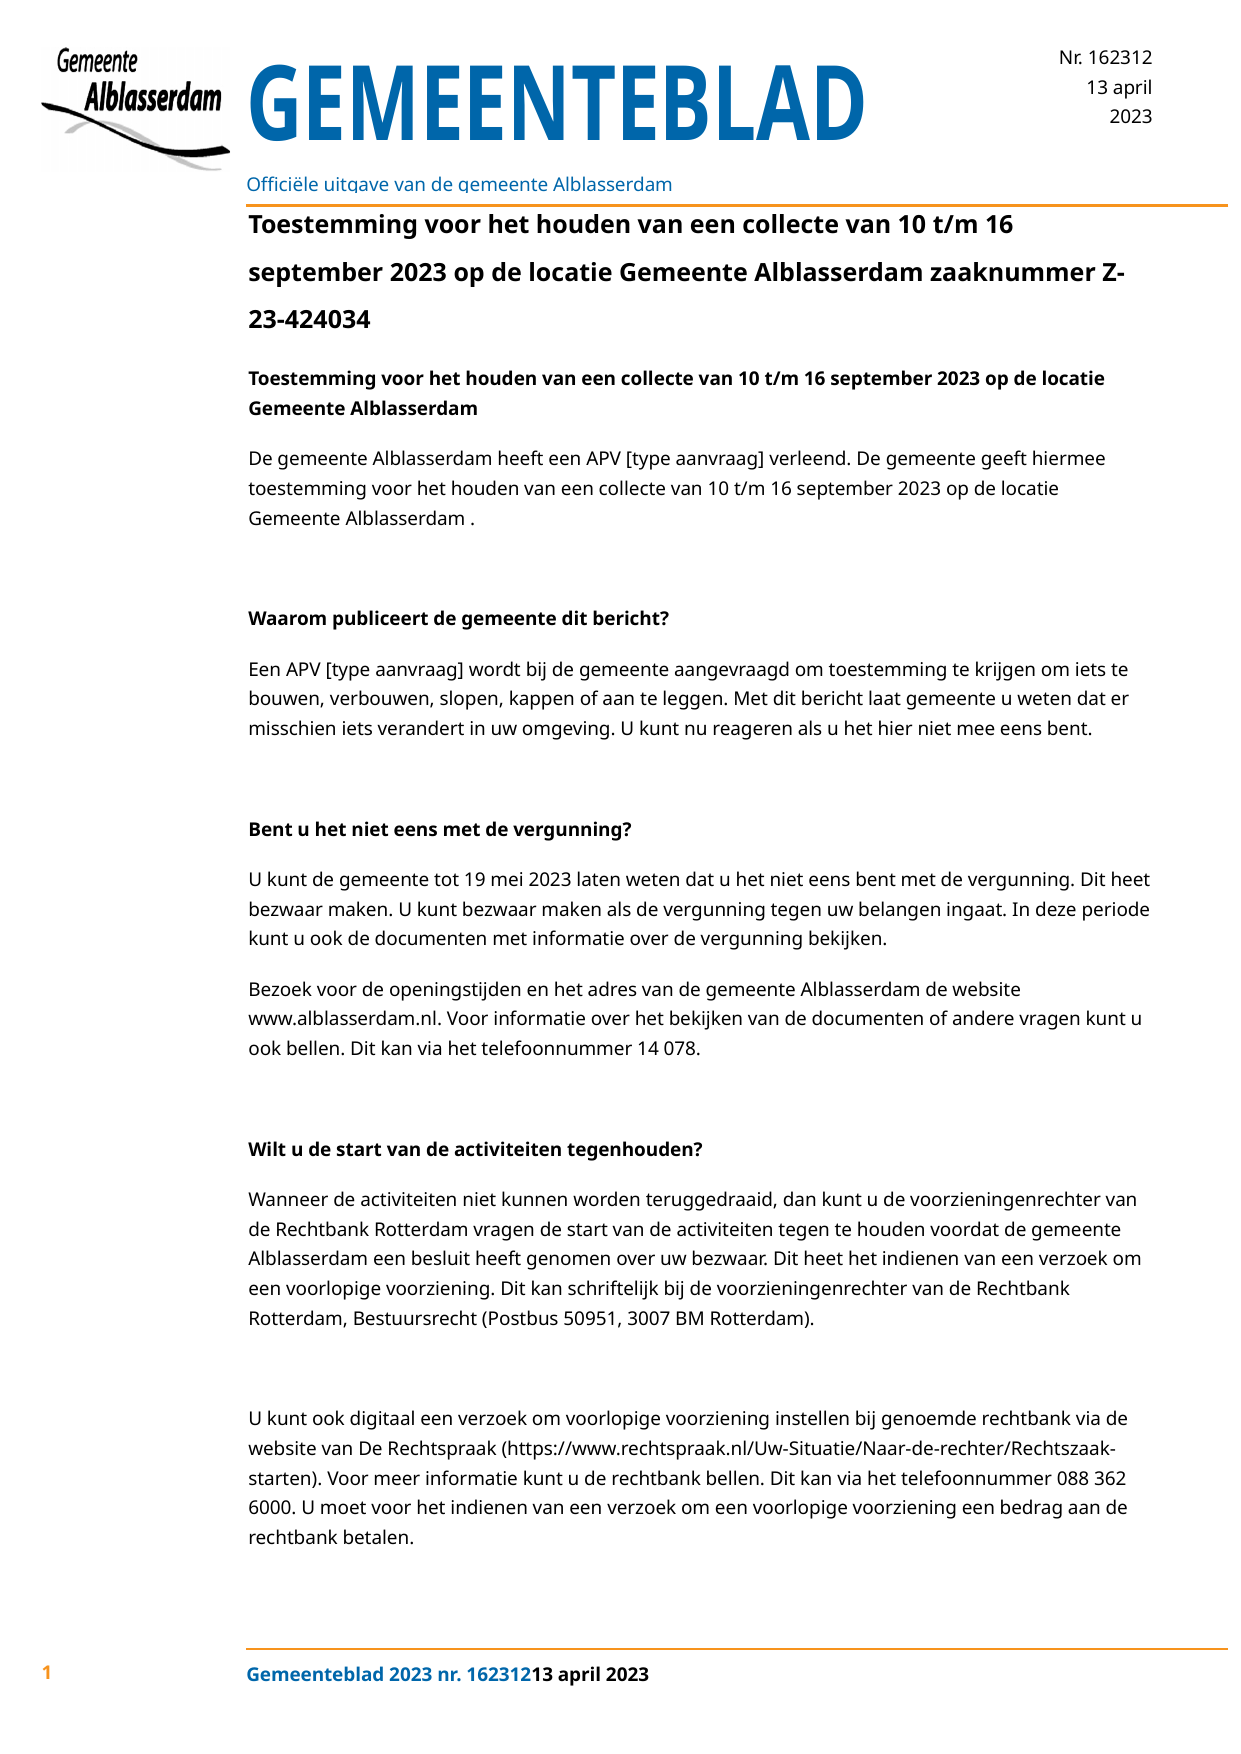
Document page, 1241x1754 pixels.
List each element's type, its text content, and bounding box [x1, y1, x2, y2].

text Waarom publiceert de gemeente dit bericht? [248, 606, 1152, 631]
text Wilt u de start van de activiteiten tegenhouden? [248, 1136, 1152, 1162]
text Bezoek voor de openingstijden en het adres van de gemeente Alblasserdam de website www.alblasserdam.nl. Voor informatie over het bekijken van de documenten of andere vragen kunt u ook bellen. Dit kan via het telefoonnummer 14 078. [248, 976, 1152, 1061]
text Bent u het niet eens met de vergunning? [248, 816, 1152, 842]
text Toestemming voor het houden van een collecte van 10 t/m 16 september 2023 op de locatie Gemeente Alblasserdam zaaknummer Z-23-424034 [248, 207, 1152, 336]
text Een APV [type aanvraag] wordt bij de gemeente aangevraagd om toestemming te krijgen om iets te bouwen, verbouwen, slopen, kappen of aan te leggen. Met dit bericht laat gemeente u weten dat er misschien iets verandert in uw omgeving. U kunt nu reageren als u het hier niet mee eens bent. [248, 656, 1152, 741]
text Wanneer de activiteiten niet kunnen worden teruggedraaid, dan kunt u de voorzieningenrechter van de Rechtbank Rotterdam vragen de start van de activiteiten tegen te houden voordat de gemeente Alblasserdam een besluit heeft genomen over uw bezwaar. Dit heet het indienen van een verzoek om een voorlopige voorziening. Dit kan schriftelijk bij de voorzieningenrechter van de Rechtbank Rotterdam, Bestuursrecht (Postbus 50951, 3007 BM Rotterdam). [248, 1186, 1152, 1330]
text De gemeente Alblasserdam heeft een APV [type aanvraag] verleend. De gemeente geeft hiermee toestemming voor het houden van een collecte van 10 t/m 16 september 2023 op de locatie Gemeente Alblasserdam . [248, 446, 1152, 530]
text U kunt ook digitaal een verzoek om voorlopige voorziening instellen bij genoemde rechtbank via de website van De Rechtspraak (https://www.rechtspraak.nl/Uw-Situatie/Naar-de-rechter/Rechtszaak-starten). Voor meer informatie kunt u de rechtbank bellen. Dit kan via het telefoonnummer 088 362 6000. U moet voor het indienen van een verzoek om een voorlopige voorziening een bedrag aan de rechtbank betalen. [248, 1406, 1152, 1549]
picture [41, 47, 231, 172]
text U kunt de gemeente tot 19 mei 2023 laten weten dat u het niet eens bent met de vergunning. Dit heet bezwaar maken. U kunt bezwaar maken als de vergunning tegen uw belangen ingaat. In deze periode kunt u ook de documenten met informatie over de vergunning bekijken. [248, 866, 1152, 951]
text Toestemming voor het houden van een collecte van 10 t/m 16 september 2023 op de locatie Gemeente Alblasserdam [248, 366, 1152, 421]
